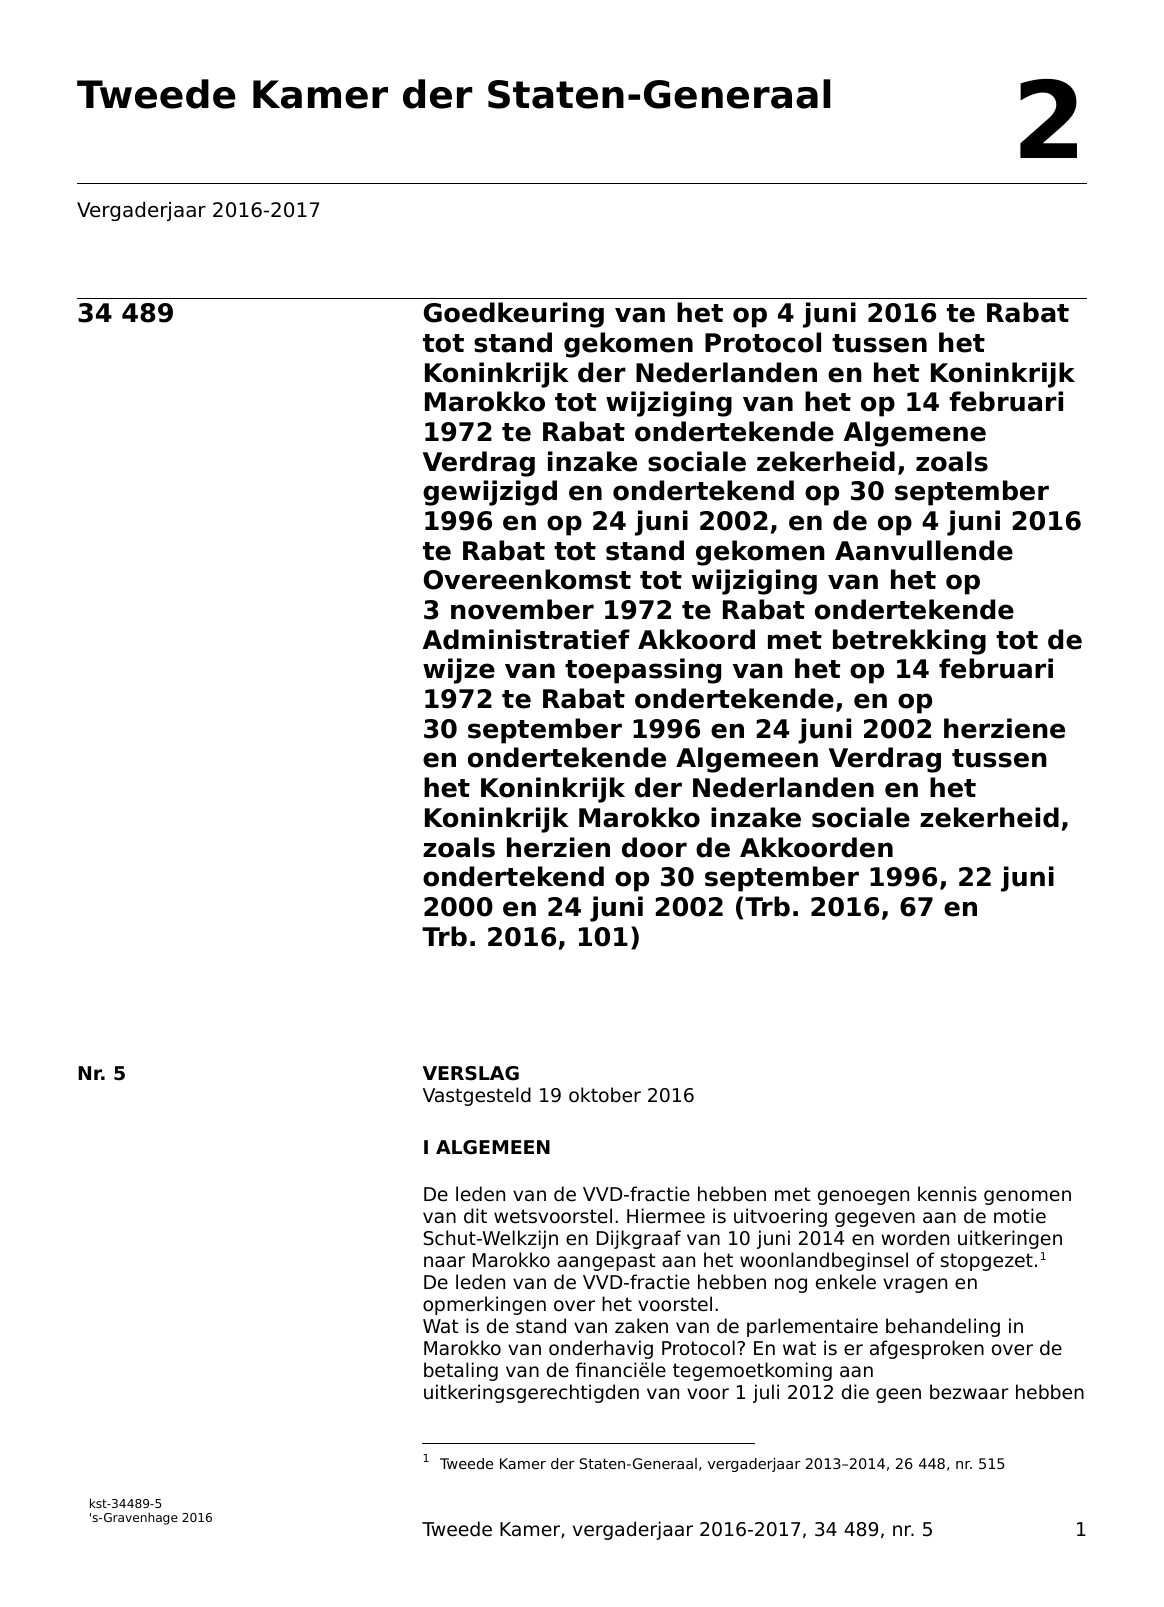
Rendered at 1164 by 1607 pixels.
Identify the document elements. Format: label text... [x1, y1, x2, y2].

subtitle I ALGEMEEN [422, 1137, 1087, 1159]
text 's-Gravenhage 2016 [88, 1511, 323, 1525]
subtitle 34 489 Goedkeuring van het op 4 juni 2016 te Rabat tot stand gekomen Protocol tussen het Koninkrijk der Nederlanden en het Koninkrijk Marokko tot wijziging van het op 14 februari 1972 te Rabat ondertekende Algemene Verdrag inzake sociale zekerheid, zoals gewijzigd en ondertekend op 30 september 1996 en op 24 juni 2002, en de op 4 juni 2016 te Rabat tot stand gekomen Aanvullende Overeenkomst tot wijziging van het op 3 november 1972 te Rabat ondertekende Administratief Akkoord met betrekking tot de wijze van toepassing van het op 14 februari 1972 te Rabat ondertekende, en op 30 september 1996 en 24 juni 2002 herziene en ondertekende Algemeen Verdrag tussen het Koninkrijk der Nederlanden en het Koninkrijk Marokko inzake sociale zekerheid, zoals herzien door de Akkoorden ondertekend op 30 september 1996, 22 juni 2000 en 24 juni 2002 (Trb. 2016, 67 en Trb. 2016, 101) [77, 299, 1087, 952]
text Wat is de stand van zaken van de parlementaire behandeling in Marokko van onderhavig Protocol? En wat is er afgesproken over de betaling van de financiële tegemoetkoming aan uitkeringsgerechtigden van voor 1 juli 2012 die geen bezwaar hebben [422, 1316, 1087, 1404]
text Tweede Kamer der Staten-Generaal, vergaderjaar 2013–2014, 26 448, nr. 515 [422, 1452, 1087, 1474]
table_cell Vergaderjaar 2016-2017 [77, 184, 1087, 298]
text De leden van de VVD-fractie hebben met genoegen kennis genomen van dit wetsvoorstel. Hiermee is uitvoering gegeven aan de motie Schut-Welkzijn en Dijkgraaf van 10 juni 2014 en worden uitkeringen naar Marokko aangepast aan het woonlandbeginsel of stopgezet. [422, 1184, 1087, 1272]
subtitle Nr. 5 VERSLAG [77, 1063, 1087, 1085]
text Vastgesteld 19 oktober 2016 [422, 1085, 1087, 1107]
table_header 2 [886, 59, 1087, 183]
text kst-34489-5 [88, 1497, 323, 1511]
table_header Tweede Kamer der Staten-Generaal [77, 59, 886, 183]
text De leden van de VVD-fractie hebben nog enkele vragen en opmerkingen over het voorstel. [422, 1272, 1087, 1316]
